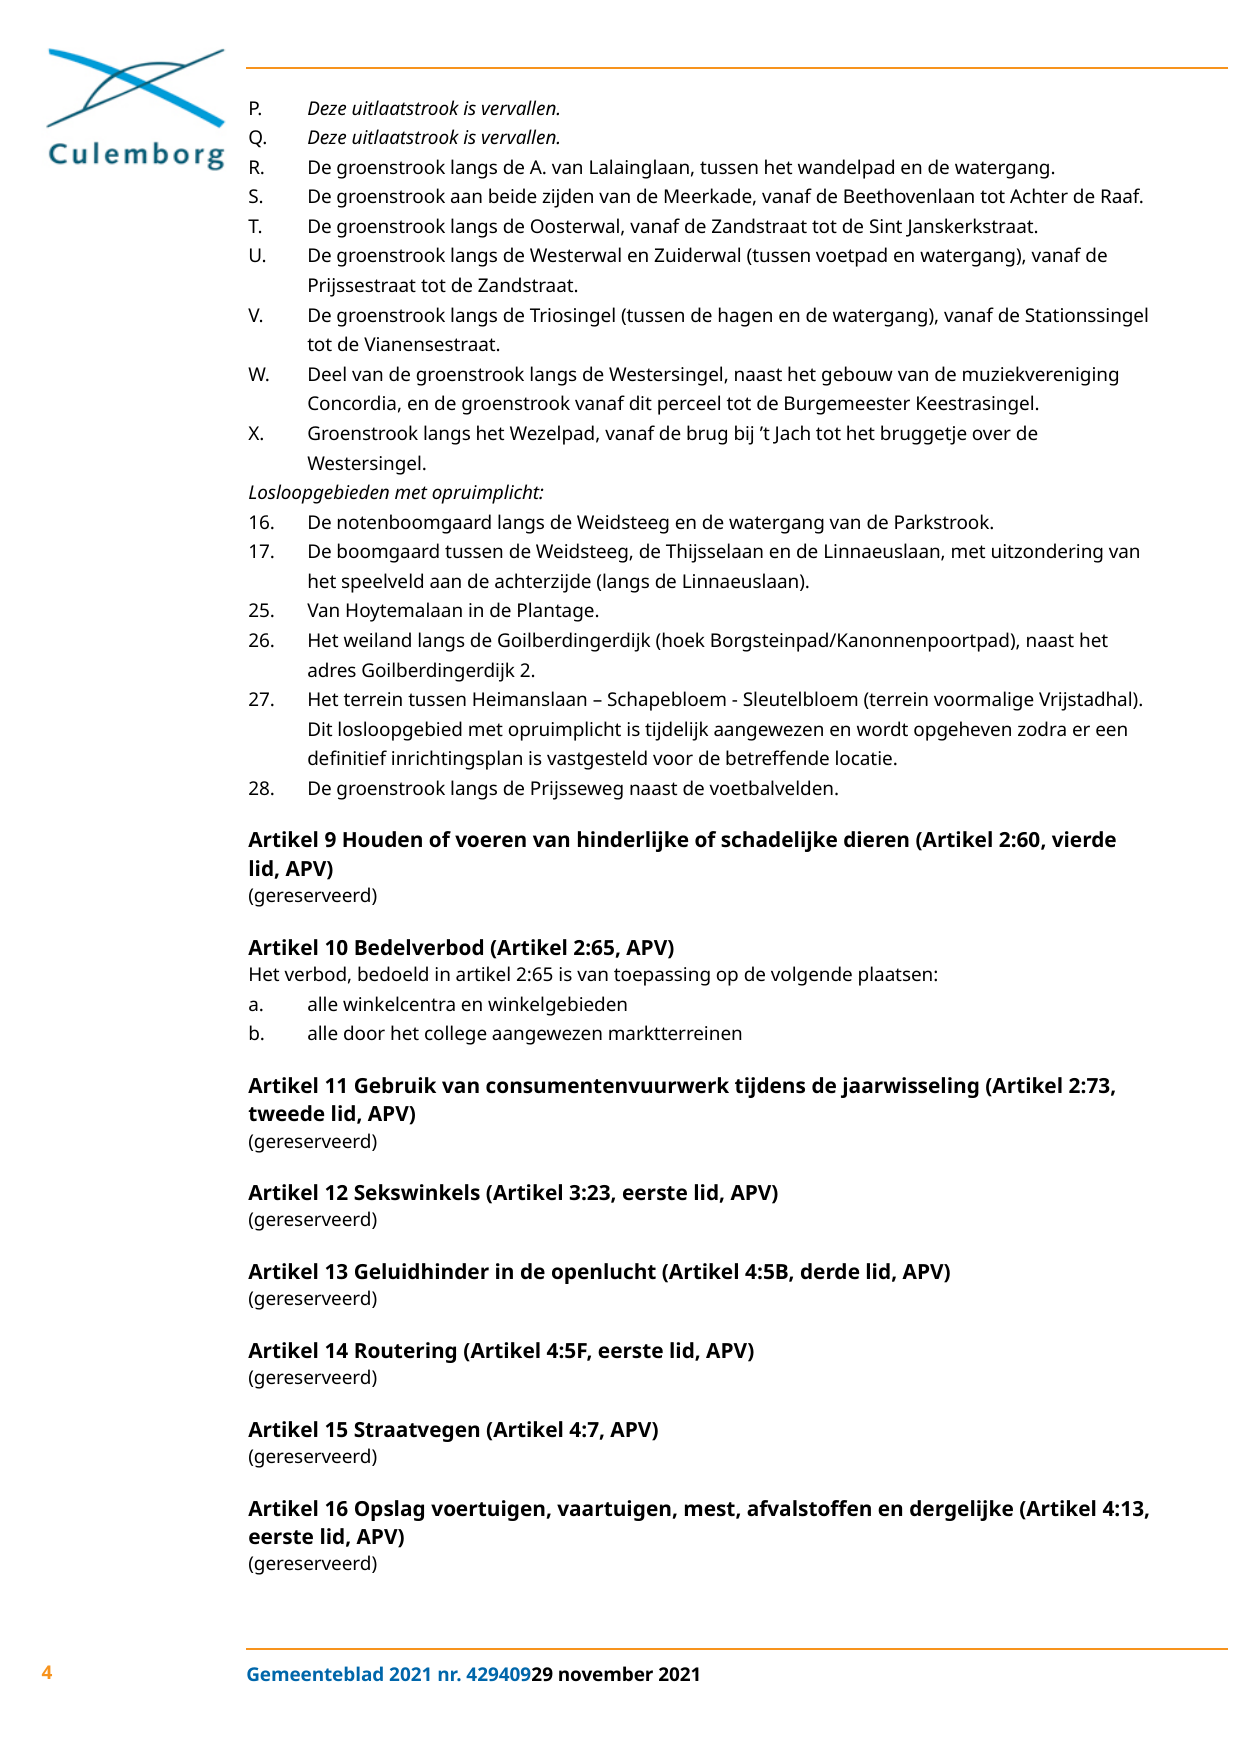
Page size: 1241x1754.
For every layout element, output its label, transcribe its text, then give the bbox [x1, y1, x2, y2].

picture [41, 47, 231, 172]
text Artikel 13 Geluidhinder in de openlucht (Artikel 4:5B, derde lid, APV) [248, 1257, 1152, 1286]
list De groenstrook langs de Westerwal en Zuiderwal (tussen voetpad en watergang), vanaf de Prijssestraat tot de Zandstraat. [248, 243, 1152, 298]
list De groenstrook langs de A. van Lalainglaan, tussen het wandelpad en de watergang. [248, 154, 1152, 180]
list De groenstrook langs de Oosterwal, vanaf de Zandstraat tot de Sint Janskerkstraat. [248, 213, 1152, 239]
list Het weiland langs de Goilberdingerdijk (hoek Borgsteinpad/Kanonnenpoortpad), naast het adres Goilberdingerdijk 2. [248, 627, 1152, 683]
text (gereserveerd) [248, 1207, 1152, 1232]
list De notenboomgaard langs de Weidsteeg en de watergang van de Parkstrook. [248, 509, 1152, 535]
list De boomgaard tussen de Weidsteeg, de Thijsselaan en de Linnaeuslaan, met uitzondering van het speelveld aan de achterzijde (langs de Linnaeuslaan). [248, 538, 1152, 594]
list Van Hoytemalaan in de Plantage. [248, 598, 1152, 623]
list Groenstrook langs het Wezelpad, vanaf de brug bij ’t Jach tot het bruggetje over de Westersingel. [248, 420, 1152, 476]
list De groenstrook langs de Prijsseweg naast de voetbalvelden. [248, 775, 1152, 801]
text Losloopgebieden met opruimplicht: [248, 479, 1152, 505]
text Artikel 11 Gebruik van consumentenvuurwerk tijdens de jaarwisseling (Artikel 2:73, tweede lid, APV) [248, 1071, 1152, 1128]
list Deel van de groenstrook langs de Westersingel, naast het gebouw van de muziekvereniging Concordia, en de groenstrook vanaf dit perceel tot de Burgemeester Keestrasingel. [248, 361, 1152, 416]
text Artikel 12 Sekswinkels (Artikel 3:23, eerste lid, APV) [248, 1178, 1152, 1207]
text Artikel 14 Routering (Artikel 4:5F, eerste lid, APV) [248, 1336, 1152, 1364]
list Het terrein tussen Heimanslaan – Schapebloem - Sleutelbloem (terrein voormalige Vrijstadhal). Dit losloopgebied met opruimplicht is tijdelijk aangewezen en wordt opgeheven zodra er een definitief inrichtingsplan is vastgesteld voor de betreffende locatie. [248, 686, 1152, 771]
text (gereserveerd) [248, 1364, 1152, 1390]
text (gereserveerd) [248, 1551, 1152, 1576]
list De groenstrook langs de Triosingel (tussen de hagen en de watergang), vanaf de Stationssingel tot de Vianensestraat. [248, 302, 1152, 357]
text Artikel 15 Straatvegen (Artikel 4:7, APV) [248, 1415, 1152, 1443]
text Artikel 10 Bedelverbod (Artikel 2:65, APV) [248, 933, 1152, 961]
list De groenstrook aan beide zijden van de Meerkade, vanaf de Beethovenlaan tot Achter de Raaf. [248, 183, 1152, 209]
text (gereserveerd) [248, 882, 1152, 908]
text (gereserveerd) [248, 1286, 1152, 1311]
list Deze uitlaatstrook is vervallen. [248, 95, 1152, 121]
list Deze uitlaatstrook is vervallen. [248, 124, 1152, 150]
text (gereserveerd) [248, 1128, 1152, 1153]
list alle door het college aangewezen marktterreinen [248, 1021, 1152, 1046]
text Artikel 16 Opslag voertuigen, vaartuigen, mest, afvalstoffen en dergelijke (Artikel 4:13, eerste lid, APV) [248, 1494, 1152, 1551]
list alle winkelcentra en winkelgebieden [248, 991, 1152, 1017]
text (gereserveerd) [248, 1443, 1152, 1469]
text Artikel 9 Houden of voeren van hinderlijke of schadelijke dieren (Artikel 2:60, vierde lid, APV) [248, 826, 1152, 882]
text Het verbod, bedoeld in artikel 2:65 is van toepassing op de volgende plaatsen: [248, 961, 1152, 987]
